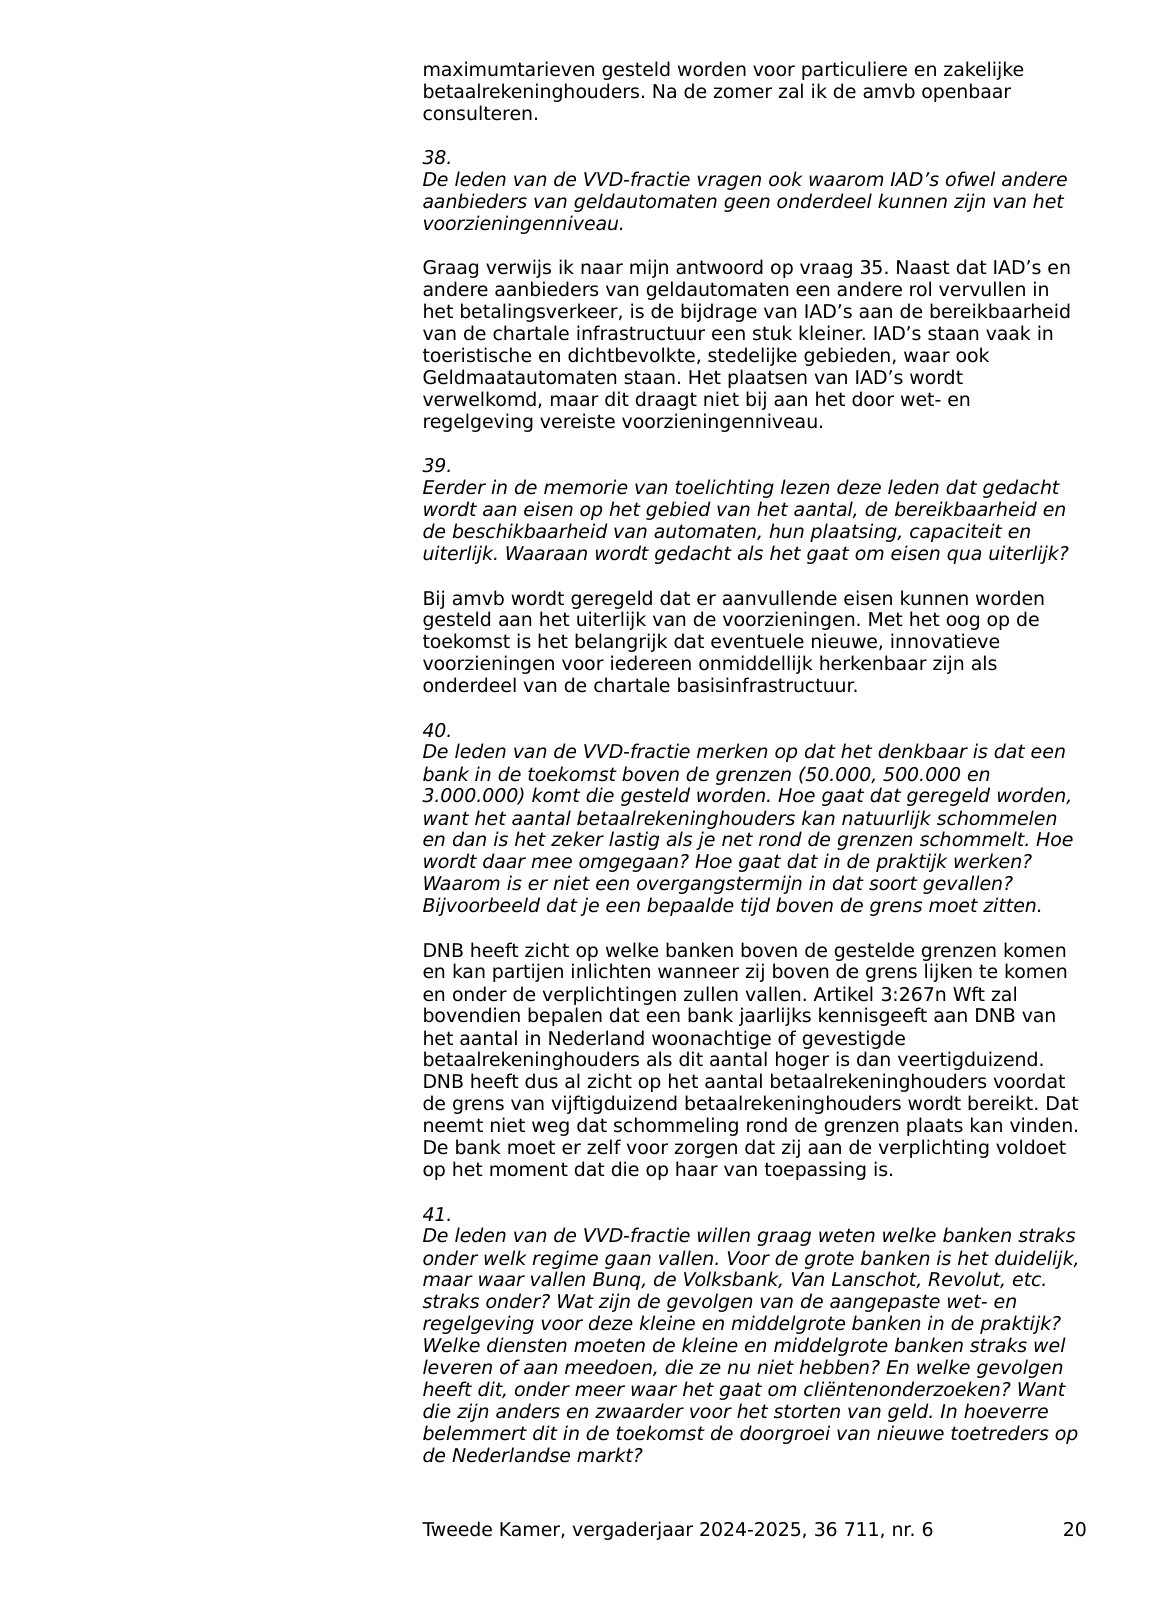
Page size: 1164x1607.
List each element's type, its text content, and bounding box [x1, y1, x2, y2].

text 38. [422, 147, 1087, 169]
text 41. [422, 1203, 1087, 1225]
text Bij amvb wordt geregeld dat er aanvullende eisen kunnen worden gesteld aan het uiterlijk van de voorzieningen. Met het oog op de toekomst is het belangrijk dat eventuele nieuwe, innovatieve voorzieningen voor iedereen onmiddellijk herkenbaar zijn als onderdeel van de chartale basisinfrastructuur. [422, 587, 1087, 697]
text Graag verwijs ik naar mijn antwoord op vraag 35. Naast dat IAD’s en andere aanbieders van geldautomaten een andere rol vervullen in het betalingsverkeer, is de bijdrage van IAD’s aan de bereikbaarheid van de chartale infrastructuur een stuk kleiner. IAD’s staan vaak in toeristische en dichtbevolkte, stedelijke gebieden, waar ook Geldmaatautomaten staan. Het plaatsen van IAD’s wordt verwelkomd, maar dit draagt niet bij aan het door wet- en regelgeving vereiste voorzieningenniveau. [422, 257, 1087, 433]
text maximumtarieven gesteld worden voor particuliere en zakelijke betaalrekeninghouders. Na de zomer zal ik de amvb openbaar consulteren. [422, 59, 1087, 125]
text De leden van de VVD-fractie merken op dat het denkbaar is dat een bank in de toekomst boven de grenzen (50.000, 500.000 en 3.000.000) komt die gesteld worden. Hoe gaat dat geregeld worden, want het aantal betaalrekeninghouders kan natuurlijk schommelen en dan is het zeker lastig als je net rond de grenzen schommelt. Hoe wordt daar mee omgegaan? Hoe gaat dat in de praktijk werken? Waarom is er niet een overgangstermijn in dat soort gevallen? Bijvoorbeeld dat je een bepaalde tijd boven de grens moet zitten. [422, 741, 1087, 917]
text Eerder in de memorie van toelichting lezen deze leden dat gedacht wordt aan eisen op het gebied van het aantal, de bereikbaarheid en de beschikbaarheid van automaten, hun plaatsing, capaciteit en uiterlijk. Waaraan wordt gedacht als het gaat om eisen qua uiterlijk? [422, 477, 1087, 565]
text De leden van de VVD-fractie vragen ook waarom IAD’s ofwel andere aanbieders van geldautomaten geen onderdeel kunnen zijn van het voorzieningenniveau. [422, 169, 1087, 235]
text 39. [422, 455, 1087, 477]
text De leden van de VVD-fractie willen graag weten welke banken straks onder welk regime gaan vallen. Voor de grote banken is het duidelijk, maar waar vallen Bunq, de Volksbank, Van Lanschot, Revolut, etc. straks onder? Wat zijn de gevolgen van de aangepaste wet- en regelgeving voor deze kleine en middelgrote banken in de praktijk? Welke diensten moeten de kleine en middelgrote banken straks wel leveren of aan meedoen, die ze nu niet hebben? En welke gevolgen heeft dit, onder meer waar het gaat om cliëntenonderzoeken? Want die zijn anders en zwaarder voor het storten van geld. In hoeverre belemmert dit in de toekomst de doorgroei van nieuwe toetreders op de Nederlandse markt? [422, 1225, 1087, 1467]
text 40. [422, 719, 1087, 741]
text DNB heeft zicht op welke banken boven de gestelde grenzen komen en kan partijen inlichten wanneer zij boven de grens lijken te komen en onder de verplichtingen zullen vallen. Artikel 3:267n Wft zal bovendien bepalen dat een bank jaarlijks kennisgeeft aan DNB van het aantal in Nederland woonachtige of gevestigde betaalrekeninghouders als dit aantal hoger is dan veertigduizend. DNB heeft dus al zicht op het aantal betaalrekeninghouders voordat de grens van vijftigduizend betaalrekeninghouders wordt bereikt. Dat neemt niet weg dat schommeling rond de grenzen plaats kan vinden. De bank moet er zelf voor zorgen dat zij aan de verplichting voldoet op het moment dat die op haar van toepassing is. [422, 939, 1087, 1181]
